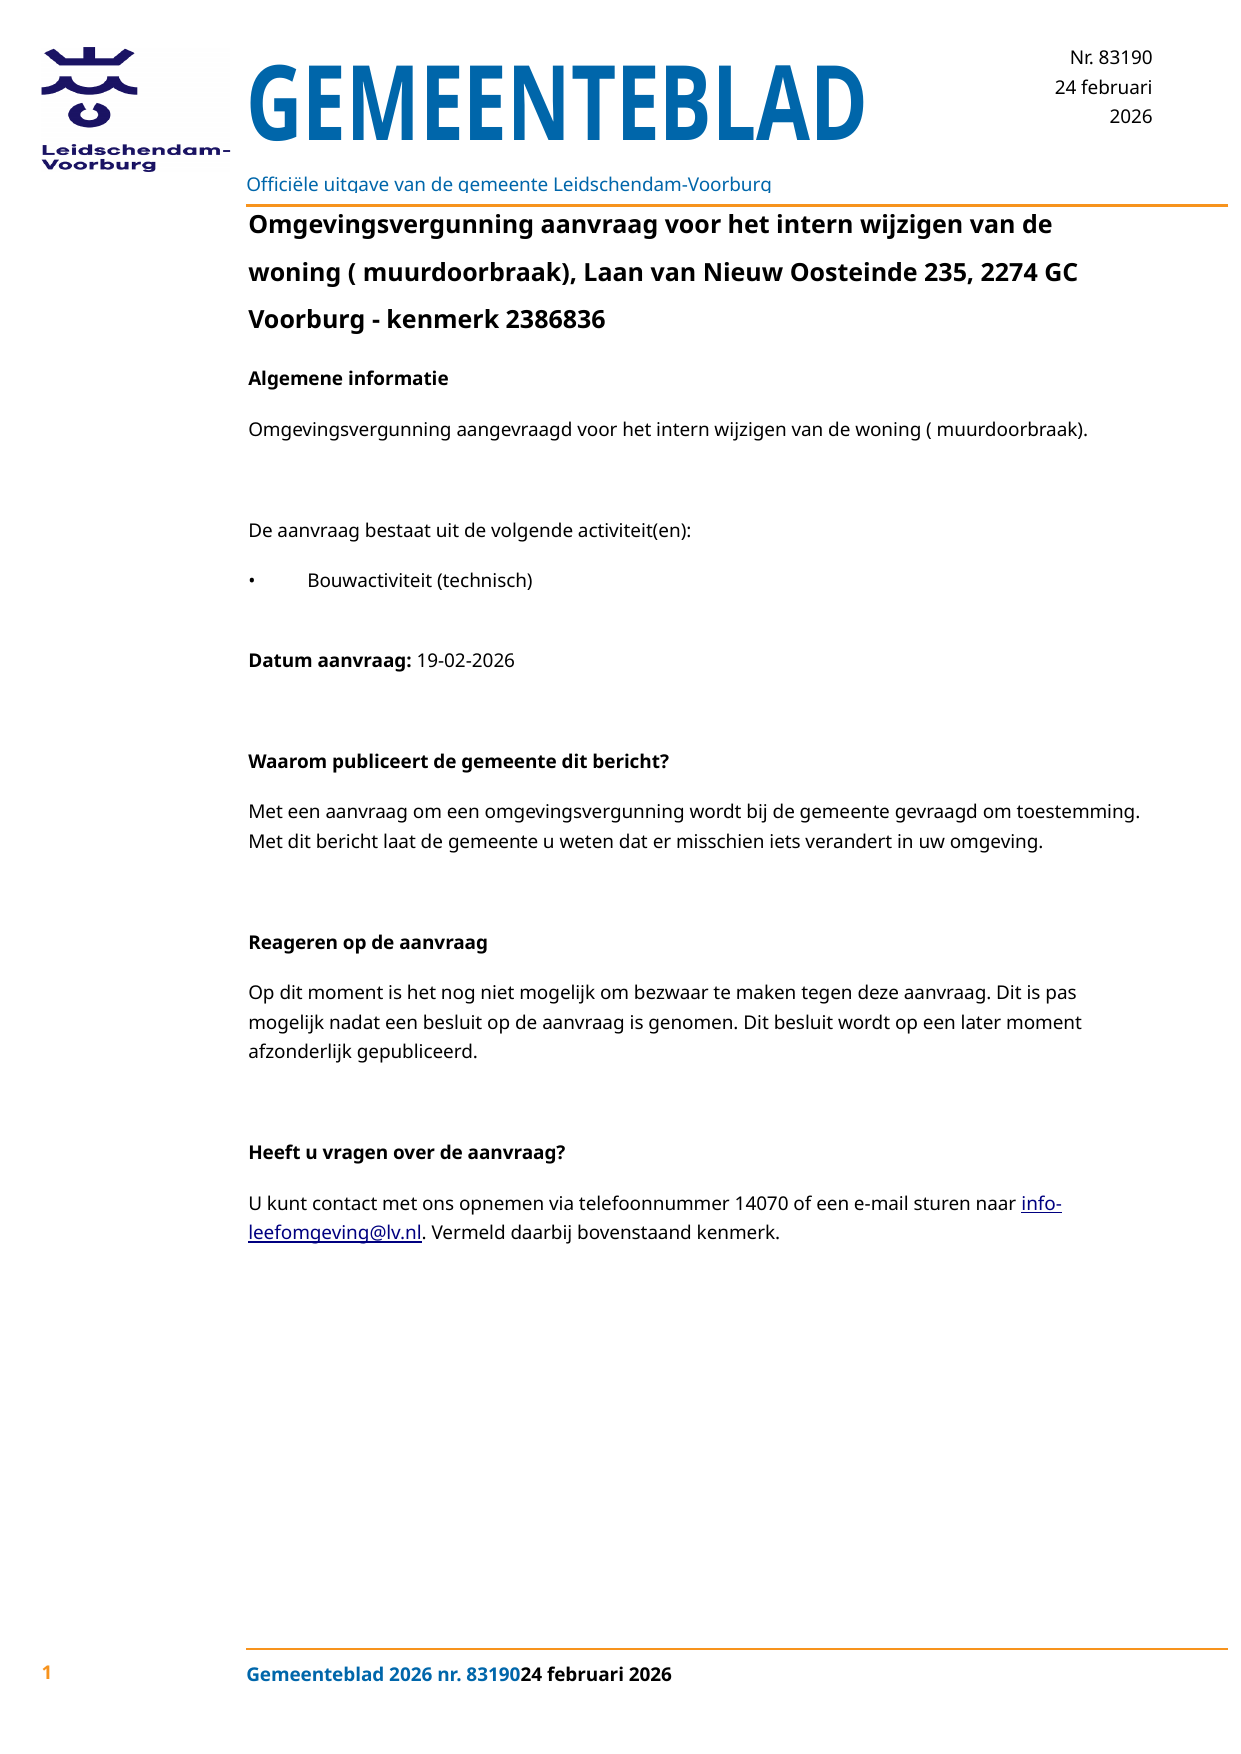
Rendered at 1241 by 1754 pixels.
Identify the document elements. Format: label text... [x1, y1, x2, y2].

text Omgevingsvergunning aanvraag voor het intern wijzigen van de woning ( muurdoorbraak), Laan van Nieuw Oosteinde 235, 2274 GC Voorburg - kenmerk 2386836 [248, 207, 1152, 336]
text De aanvraag bestaat uit de volgende activiteit(en): [248, 517, 1152, 542]
text U kunt contact met ons opnemen via telefoonnummer 14070 of een e-mail sturen naar info-leefomgeving@lv.nl. Vermeld daarbij bovenstaand kenmerk. [248, 1190, 1152, 1245]
picture [41, 47, 231, 172]
list Bouwactiviteit (technisch) [248, 567, 1152, 593]
text Algemene informatie [248, 366, 1152, 391]
text Heeft u vragen over de aanvraag? [248, 1139, 1152, 1165]
text Met een aanvraag om een omgevingsvergunning wordt bij de gemeente gevraagd om toestemming. Met dit bericht laat de gemeente u weten dat er misschien iets verandert in uw omgeving. [248, 798, 1152, 854]
text Reageren op de aanvraag [248, 929, 1152, 954]
text Omgevingsvergunning aangevraagd voor het intern wijzigen van de woning ( muurdoorbraak). [248, 416, 1152, 442]
text Datum aanvraag: 19-02-2026 [248, 647, 1152, 673]
text Op dit moment is het nog niet mogelijk om bezwaar te maken tegen deze aanvraag. Dit is pas mogelijk nadat een besluit op de aanvraag is genomen. Dit besluit wordt op een later moment afzonderlijk gepubliceerd. [248, 979, 1152, 1064]
text Waarom publiceert de gemeente dit bericht? [248, 748, 1152, 774]
